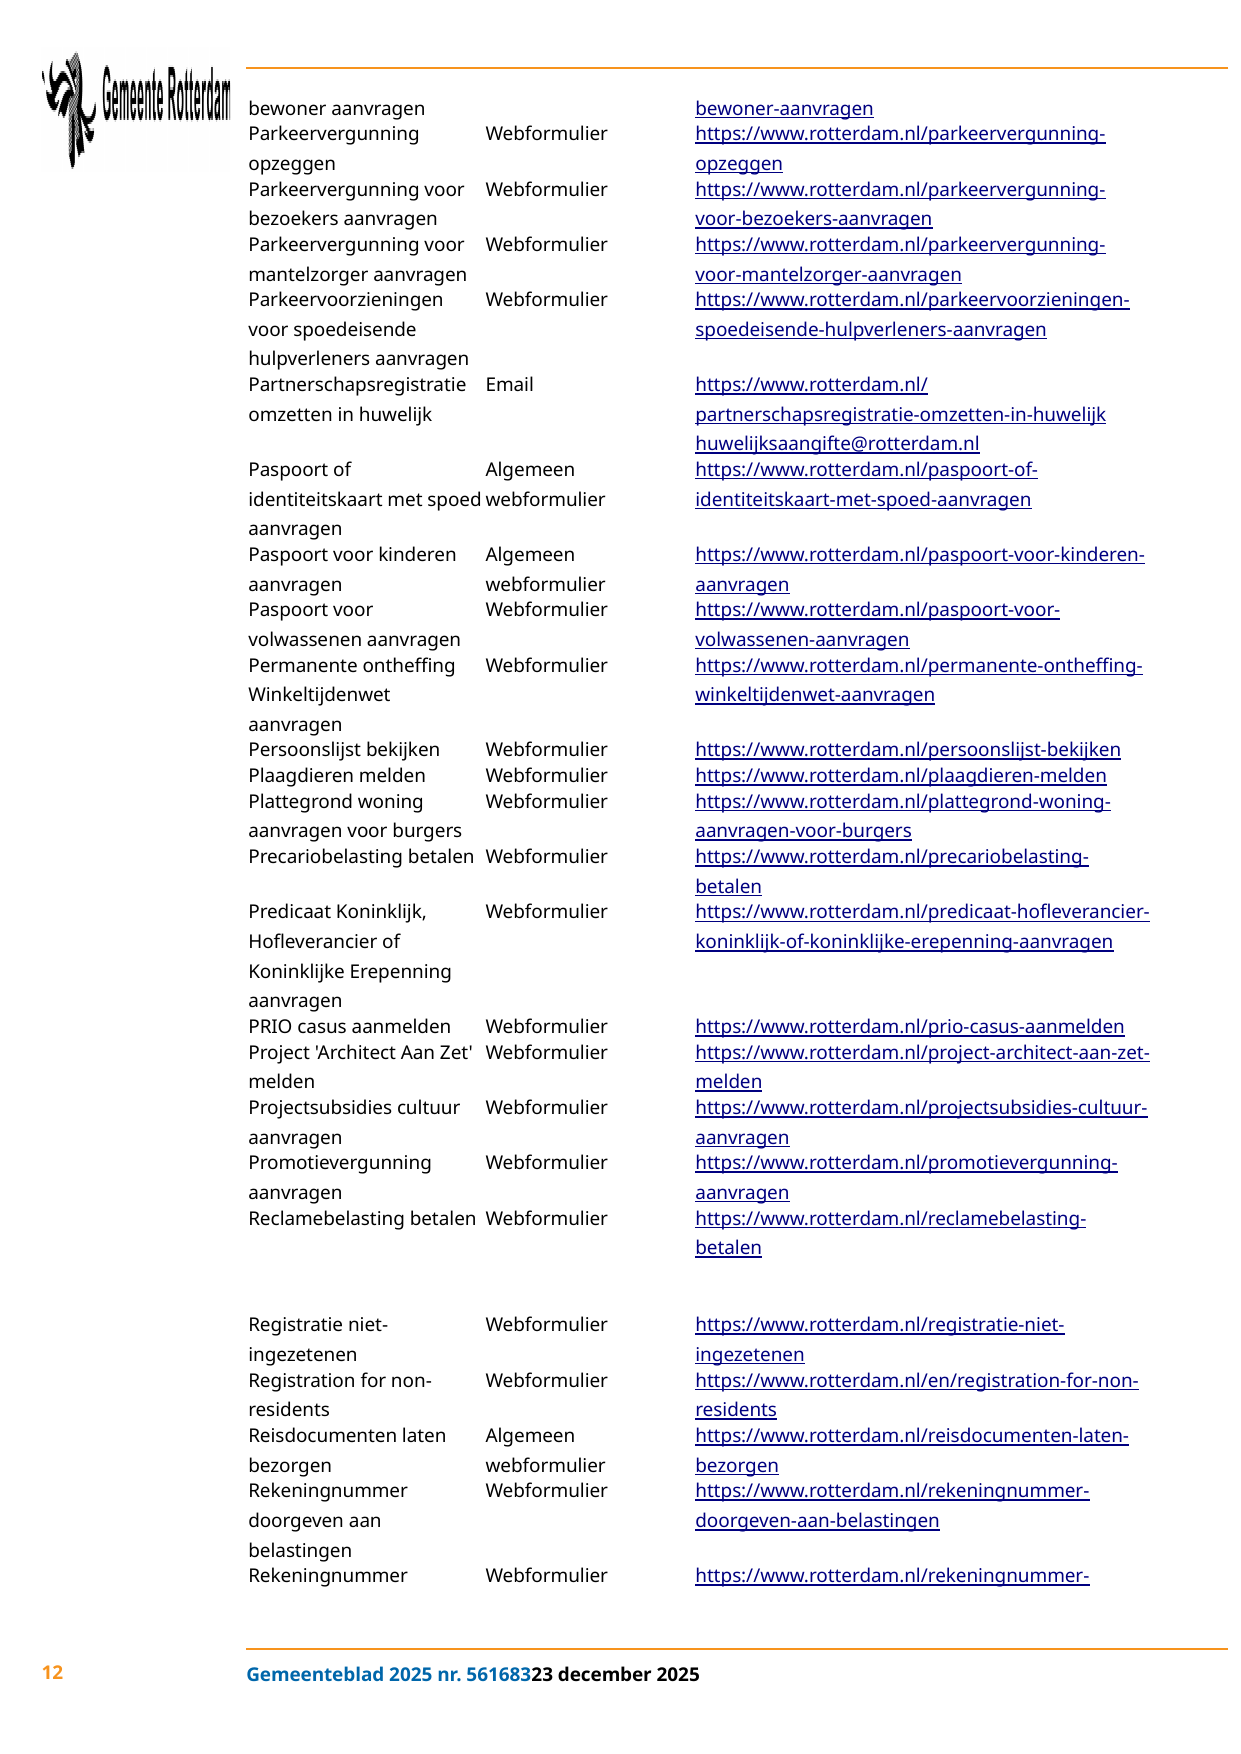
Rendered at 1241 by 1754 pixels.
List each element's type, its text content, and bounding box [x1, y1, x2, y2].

table_cell Paspoort of identiteitskaart met spoed aanvragen [248, 456, 485, 541]
table_cell Webformulier [485, 121, 695, 176]
table_cell Webformulier [485, 1150, 695, 1205]
table_cell Webformulier [485, 652, 695, 737]
table_cell https://www.rotterdam.nl/paspoort-voor-kinderen-aanvragen [695, 541, 1152, 596]
table_cell https://www.rotterdam.nl/projectsubsidies-cultuur-aanvragen [695, 1094, 1152, 1149]
table_cell PRIO casus aanmelden [248, 1013, 485, 1039]
table_cell bewoner aanvragen [248, 95, 485, 121]
table_cell https://www.rotterdam.nl/plaagdieren-melden [695, 763, 1152, 788]
table_cell https://www.rotterdam.nl/persoonslijst-bekijken [695, 737, 1152, 762]
table_cell https://www.rotterdam.nl/parkeervoorzieningen-spoedeisende-hulpverleners-aanvragen [695, 286, 1152, 371]
table_cell [485, 95, 695, 121]
table_cell Algemeen webformulier [485, 541, 695, 596]
table_cell Webformulier [485, 176, 695, 231]
table_cell Plaagdieren melden [248, 763, 485, 788]
table_cell Projectsubsidies cultuur aanvragen [248, 1094, 485, 1149]
table_cell [248, 1286, 485, 1312]
table_cell Predicaat Koninklijk, Hofleverancier of Koninklijke Erepenning aanvragen [248, 899, 485, 1013]
table_cell Reclamebelasting betalen [248, 1205, 485, 1260]
table_cell Registratie niet-ingezetenen [248, 1312, 485, 1367]
table_cell Rekeningnummer [248, 1563, 485, 1588]
table_cell Webformulier [485, 763, 695, 788]
table_cell https://www.rotterdam.nl/precariobelasting-betalen [695, 844, 1152, 899]
table_cell Algemeen webformulier [485, 456, 695, 541]
table_cell https://www.rotterdam.nl/rekeningnummer-doorgeven-aan-belastingen [695, 1478, 1152, 1562]
table_cell https://www.rotterdam.nl/paspoort-voor-volwassenen-aanvragen [695, 596, 1152, 652]
table_cell Email [485, 371, 695, 456]
table_cell Webformulier [485, 286, 695, 371]
table_cell Promotievergunning aanvragen [248, 1150, 485, 1205]
table_cell Webformulier [485, 1563, 695, 1588]
table_cell Webformulier [485, 1205, 695, 1260]
table_cell Reisdocumenten laten bezorgen [248, 1422, 485, 1478]
table_cell Permanente ontheffing Winkeltijdenwet aanvragen [248, 652, 485, 737]
table_cell Webformulier [485, 1478, 695, 1562]
table_cell Persoonslijst bekijken [248, 737, 485, 762]
table_cell Webformulier [485, 788, 695, 843]
table_cell https://www.rotterdam.nl/parkeervergunning-voor-bezoekers-aanvragen [695, 176, 1152, 231]
table_cell Registration for non-residents [248, 1367, 485, 1422]
table_cell https://www.rotterdam.nl/plattegrond-woning-aanvragen-voor-burgers [695, 788, 1152, 843]
table_cell Parkeervergunning voor mantelzorger aanvragen [248, 231, 485, 286]
table_cell Webformulier [485, 1094, 695, 1149]
table_cell https://www.rotterdam.nl/rekeningnummer- [695, 1563, 1152, 1588]
table_cell Precariobelasting betalen [248, 844, 485, 899]
table_cell https://www.rotterdam.nl/promotievergunning-aanvragen [695, 1150, 1152, 1205]
table_cell Parkeervergunning voor bezoekers aanvragen [248, 176, 485, 231]
table_cell [695, 1286, 1152, 1312]
table_cell Paspoort voor kinderen aanvragen [248, 541, 485, 596]
table_cell Webformulier [485, 1312, 695, 1367]
table_cell https://www.rotterdam.nl/partnerschapsregistratie-omzetten-in-huwelijk huwelijksaangifte@rotterdam.nl [695, 371, 1152, 456]
table_cell Webformulier [485, 1367, 695, 1422]
table_cell Paspoort voor volwassenen aanvragen [248, 596, 485, 652]
table_cell https://www.rotterdam.nl/parkeervergunning-opzeggen [695, 121, 1152, 176]
table_cell Parkeervergunning opzeggen [248, 121, 485, 176]
table_cell https://www.rotterdam.nl/paspoort-of-identiteitskaart-met-spoed-aanvragen [695, 456, 1152, 541]
table_cell https://www.rotterdam.nl/predicaat-hofleverancier-koninklijk-of-koninklijke-erepenning-aanvragen [695, 899, 1152, 1013]
table_cell Webformulier [485, 596, 695, 652]
table_cell https://www.rotterdam.nl/permanente-ontheffing-winkeltijdenwet-aanvragen [695, 652, 1152, 737]
table_cell Webformulier [485, 231, 695, 286]
table_cell [695, 1260, 1152, 1286]
table_cell https://www.rotterdam.nl/parkeervergunning-voor-mantelzorger-aanvragen [695, 231, 1152, 286]
table_cell https://www.rotterdam.nl/reisdocumenten-laten-bezorgen [695, 1422, 1152, 1478]
picture [41, 47, 231, 172]
table_cell Webformulier [485, 844, 695, 899]
table_cell Webformulier [485, 1039, 695, 1094]
table_cell Webformulier [485, 1013, 695, 1039]
table_cell Webformulier [485, 737, 695, 762]
table_cell Algemeen webformulier [485, 1422, 695, 1478]
table_cell Partnerschapsregistratie omzetten in huwelijk [248, 371, 485, 456]
table_cell https://www.rotterdam.nl/reclamebelasting-betalen [695, 1205, 1152, 1260]
table_cell Webformulier [485, 899, 695, 1013]
table_cell Project 'Architect Aan Zet' melden [248, 1039, 485, 1094]
table_cell [485, 1286, 695, 1312]
table_cell https://www.rotterdam.nl/prio-casus-aanmelden [695, 1013, 1152, 1039]
table_cell bewoner-aanvragen [695, 95, 1152, 121]
table_cell https://www.rotterdam.nl/registratie-niet-ingezetenen [695, 1312, 1152, 1367]
table_cell Plattegrond woning aanvragen voor burgers [248, 788, 485, 843]
table_cell [485, 1260, 695, 1286]
table_cell Rekeningnummer doorgeven aan belastingen [248, 1478, 485, 1562]
table_cell Parkeervoorzieningen voor spoedeisende hulpverleners aanvragen [248, 286, 485, 371]
table_cell [248, 1260, 485, 1286]
table_cell https://www.rotterdam.nl/en/registration-for-non-residents [695, 1367, 1152, 1422]
table_cell https://www.rotterdam.nl/project-architect-aan-zet-melden [695, 1039, 1152, 1094]
